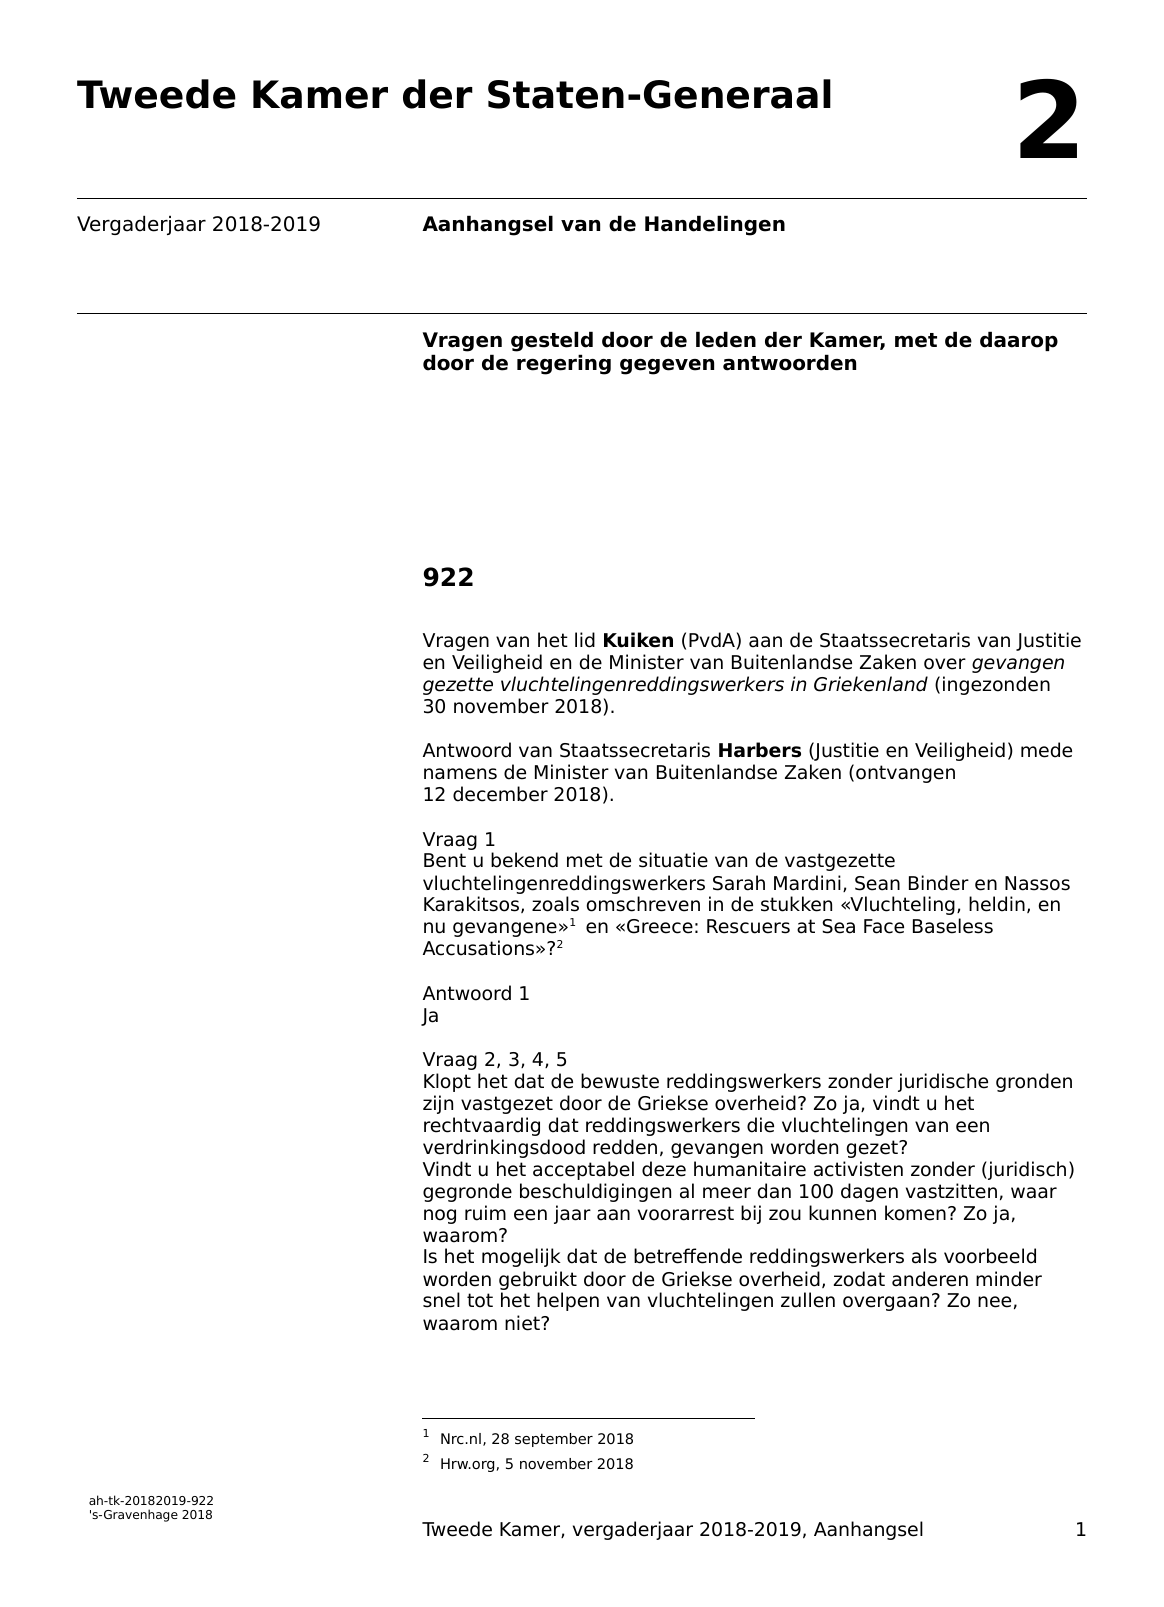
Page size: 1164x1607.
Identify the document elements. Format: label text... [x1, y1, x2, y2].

table_cell Vergaderjaar 2018-2019 [77, 199, 422, 313]
text Nrc.nl, 28 september 2018 [422, 1427, 1087, 1449]
text Bent u bekend met de situatie van de vastgezette vluchtelingenreddingswerkers Sarah Mardini, Sean Binder en Nassos Karakitsos, zoals omschreven in de stukken «Vluchteling, heldin, en nu gevangene» en «Greece: Rescuers at Sea Face Baseless Accusations»? [422, 850, 1087, 960]
text Is het mogelijk dat de betreffende reddingswerkers als voorbeeld worden gebruikt door de Griekse overheid, zodat anderen minder snel tot het helpen van vluchtelingen zullen overgaan? Zo nee, waarom niet? [422, 1246, 1087, 1334]
text Hrw.org, 5 november 2018 [422, 1452, 1087, 1474]
table_header 2 [886, 59, 1087, 198]
text 's-Gravenhage 2018 [88, 1508, 323, 1522]
text Vindt u het acceptabel deze humanitaire activisten zonder (juridisch) gegronde beschuldigingen al meer dan 100 dagen vastzitten, waar nog ruim een jaar aan voorarrest bij zou kunnen komen? Zo ja, waarom? [422, 1158, 1087, 1246]
text ah-tk-20182019-922 [88, 1494, 323, 1508]
table_cell Vragen gesteld door de leden der Kamer, met de daarop door de regering gegeven antwoorden [422, 314, 1087, 375]
table_cell [77, 314, 422, 375]
table_cell Aanhangsel van de Handelingen [422, 199, 1087, 313]
table_header Tweede Kamer der Staten-Generaal [77, 59, 886, 198]
text 922 [422, 563, 1087, 592]
text Antwoord 1 [422, 982, 1087, 1004]
text Ja [422, 1004, 1087, 1026]
text Vraag 1 [422, 828, 1087, 850]
text Klopt het dat de bewuste reddingswerkers zonder juridische gronden zijn vastgezet door de Griekse overheid? Zo ja, vindt u het rechtvaardig dat reddingswerkers die vluchtelingen van een verdrinkingsdood redden, gevangen worden gezet? [422, 1071, 1087, 1158]
text Antwoord van Staatssecretaris Harbers (Justitie en Veiligheid) mede namens de Minister van Buitenlandse Zaken (ontvangen 12 december 2018). [422, 740, 1087, 806]
text Vraag 2, 3, 4, 5 [422, 1049, 1087, 1071]
text Vragen van het lid Kuiken (PvdA) aan de Staatssecretaris van Justitie en Veiligheid en de Minister van Buitenlandse Zaken over gevangen gezette vluchtelingenreddingswerkers in Griekenland (ingezonden 30 november 2018). [422, 630, 1087, 718]
